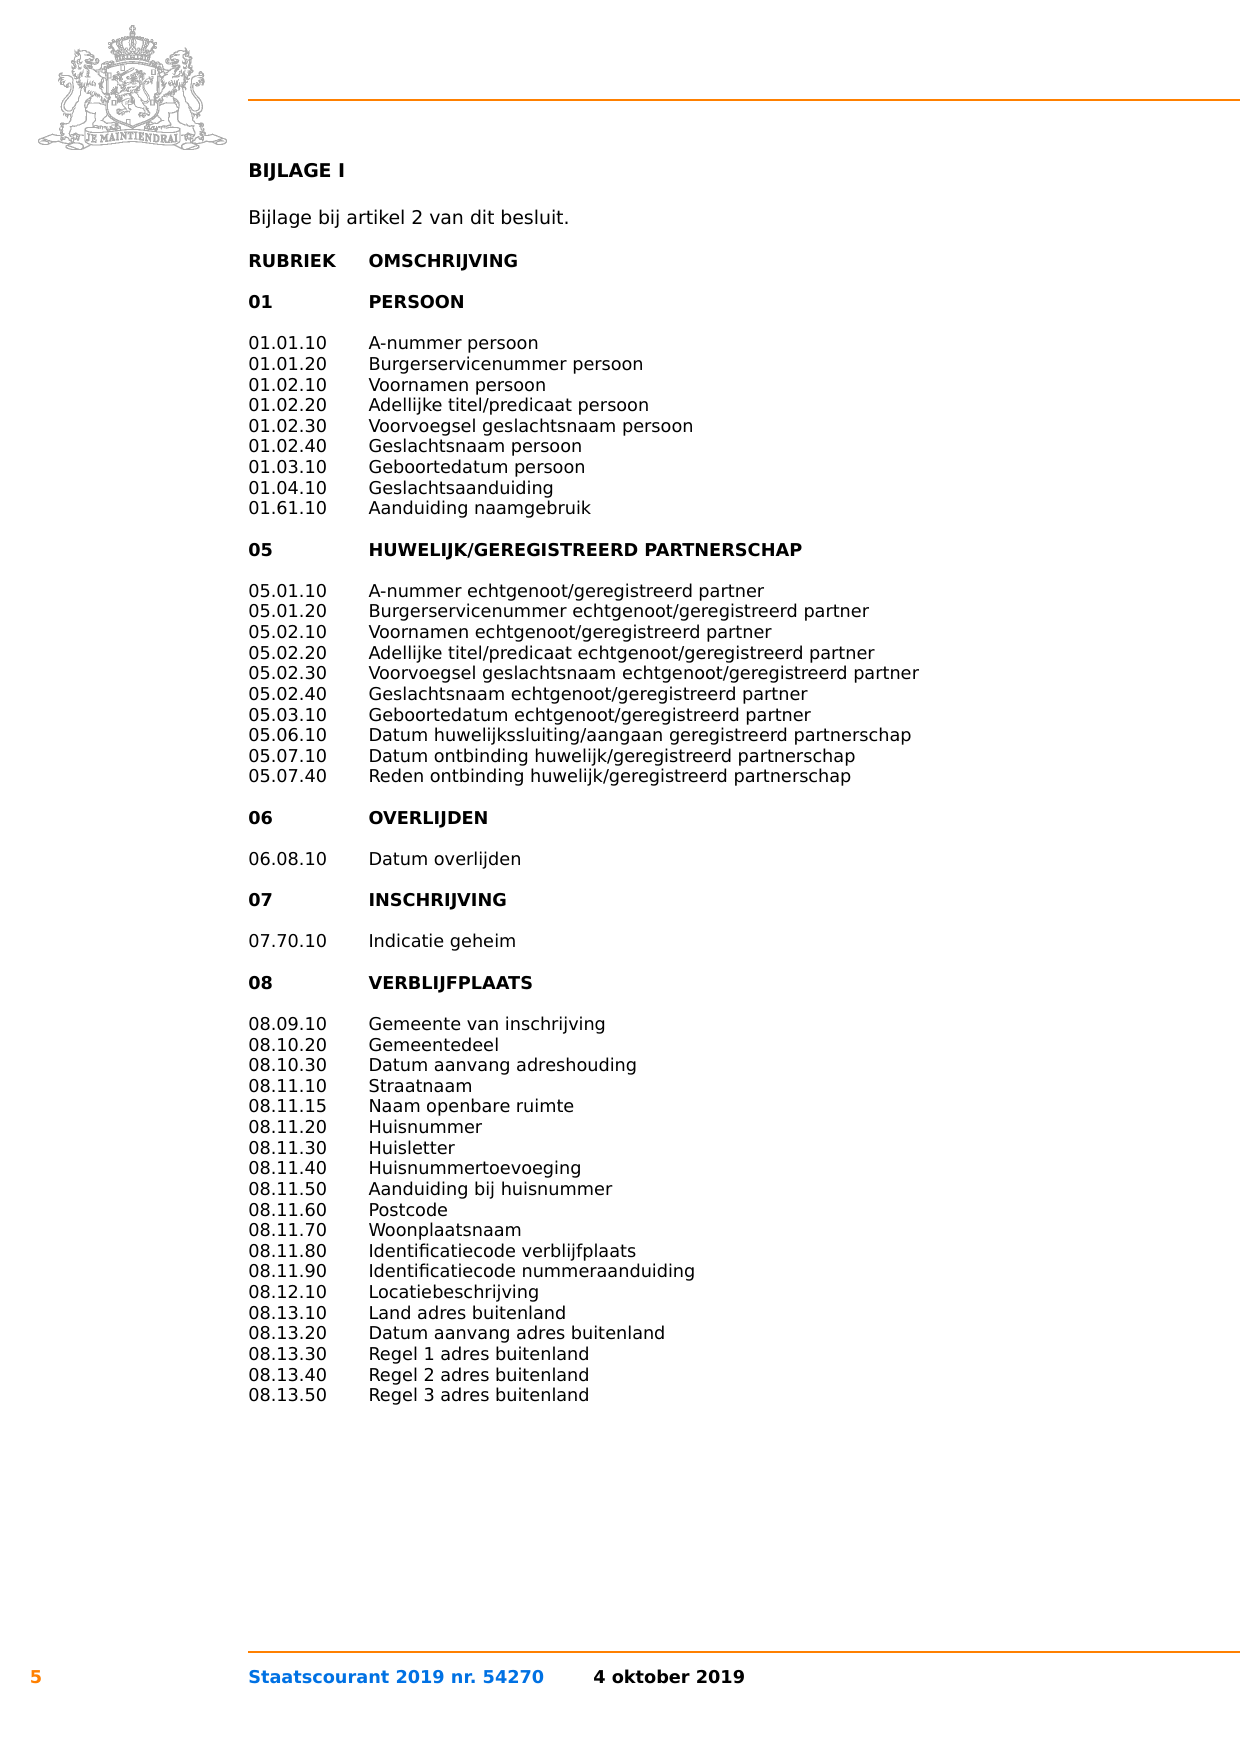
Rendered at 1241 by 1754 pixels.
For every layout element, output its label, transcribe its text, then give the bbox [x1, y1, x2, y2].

table_cell 01.04.10 [248, 478, 362, 498]
table_cell [248, 993, 362, 1014]
table_cell 01.03.10 [248, 457, 362, 478]
table_cell Adellijke titel/predicaat echtgenoot/geregistreerd partner [363, 643, 1163, 663]
table_cell Aanduiding bij huisnummer [363, 1179, 1163, 1199]
table_cell 01.02.20 [248, 395, 362, 416]
table_cell Datum aanvang adres buitenland [363, 1323, 1163, 1344]
table_cell 08.10.20 [248, 1035, 362, 1055]
subtitle BIJLAGE I [248, 160, 1163, 182]
table_cell Datum ontbinding huwelijk/geregistreerd partnerschap [363, 746, 1163, 766]
table_cell Regel 1 adres buitenland [363, 1344, 1163, 1364]
table_cell HUWELIJK/GEREGISTREERD PARTNERSCHAP [363, 540, 1163, 560]
table_cell 08.11.40 [248, 1158, 362, 1179]
table_cell 01.61.10 [248, 498, 362, 519]
table_cell Geslachtsnaam persoon [363, 436, 1163, 457]
table_cell [363, 828, 1163, 849]
table_cell 05.07.40 [248, 766, 362, 787]
table_cell PERSOON [363, 292, 1163, 313]
table_cell Naam openbare ruimte [363, 1096, 1163, 1117]
table_cell [363, 787, 1163, 808]
table_cell 07.70.10 [248, 931, 362, 952]
table_cell 08.11.50 [248, 1179, 362, 1199]
table_cell INSCHRIJVING [363, 890, 1163, 911]
table_cell 08.11.30 [248, 1138, 362, 1158]
table_cell Geslachtsnaam echtgenoot/geregistreerd partner [363, 684, 1163, 704]
table_cell 05 [248, 540, 362, 560]
table_cell [363, 313, 1163, 333]
table_cell [248, 313, 362, 333]
table_cell A-nummer echtgenoot/geregistreerd partner [363, 581, 1163, 601]
table_cell [363, 519, 1163, 539]
table_cell Locatiebeschrijving [363, 1282, 1163, 1303]
table_cell [363, 993, 1163, 1014]
table_cell OVERLIJDEN [363, 808, 1163, 828]
table_cell 08.11.60 [248, 1200, 362, 1220]
table_cell Straatnaam [363, 1076, 1163, 1096]
table_cell A-nummer persoon [363, 333, 1163, 354]
table_cell 08.13.20 [248, 1323, 362, 1344]
table_cell 05.03.10 [248, 705, 362, 725]
table_cell [363, 271, 1163, 292]
table_cell Geslachtsaanduiding [363, 478, 1163, 498]
table_cell Regel 2 adres buitenland [363, 1365, 1163, 1385]
table_cell [248, 560, 362, 581]
table_cell Voornamen echtgenoot/geregistreerd partner [363, 622, 1163, 643]
table_cell Aanduiding naamgebruik [363, 498, 1163, 519]
table_cell 08.13.50 [248, 1385, 362, 1406]
table_cell 01.01.10 [248, 333, 362, 354]
table_cell Burgerservicenummer echtgenoot/geregistreerd partner [363, 601, 1163, 622]
table_cell Datum aanvang adreshouding [363, 1055, 1163, 1076]
table_cell [248, 271, 362, 292]
table_cell [363, 952, 1163, 973]
table_cell 08.11.90 [248, 1261, 362, 1282]
table_cell 07 [248, 890, 362, 911]
table_cell 01 [248, 292, 362, 313]
table_cell Gemeente van inschrijving [363, 1014, 1163, 1034]
table_cell 05.01.20 [248, 601, 362, 622]
table_cell 08.11.20 [248, 1117, 362, 1138]
table_cell Burgerservicenummer persoon [363, 354, 1163, 374]
table_cell 05.01.10 [248, 581, 362, 601]
table_cell 05.02.30 [248, 663, 362, 684]
table_cell 05.07.10 [248, 746, 362, 766]
table_cell 05.06.10 [248, 725, 362, 746]
table_cell Identificatiecode verblijfplaats [363, 1241, 1163, 1261]
table_cell Geboortedatum persoon [363, 457, 1163, 478]
table_cell 01.02.40 [248, 436, 362, 457]
table_cell 08.11.10 [248, 1076, 362, 1096]
table_cell 01.01.20 [248, 354, 362, 374]
table_cell [248, 952, 362, 973]
table_cell Huisnummer [363, 1117, 1163, 1138]
table_cell Datum overlijden [363, 849, 1163, 869]
table_cell Voorvoegsel geslachtsnaam echtgenoot/geregistreerd partner [363, 663, 1163, 684]
table_cell [248, 787, 362, 808]
table_cell 08 [248, 973, 362, 993]
table_cell 05.02.40 [248, 684, 362, 704]
table_cell VERBLIJFPLAATS [363, 973, 1163, 993]
table_cell [363, 870, 1163, 890]
table_cell 08.11.80 [248, 1241, 362, 1261]
table_cell Identificatiecode nummeraanduiding [363, 1261, 1163, 1282]
table_cell 06 [248, 808, 362, 828]
table_cell 08.12.10 [248, 1282, 362, 1303]
table_cell [248, 519, 362, 539]
table_cell Gemeentedeel [363, 1035, 1163, 1055]
table_cell 01.02.30 [248, 416, 362, 436]
table_cell 08.10.30 [248, 1055, 362, 1076]
table_cell Huisletter [363, 1138, 1163, 1158]
table_cell Regel 3 adres buitenland [363, 1385, 1163, 1406]
table_cell Huisnummertoevoeging [363, 1158, 1163, 1179]
table_cell 08.13.40 [248, 1365, 362, 1385]
table_header RUBRIEK [248, 251, 362, 271]
table_cell Datum huwelijkssluiting/aangaan geregistreerd partnerschap [363, 725, 1163, 746]
table_cell Adellijke titel/predicaat persoon [363, 395, 1163, 416]
table_cell Land adres buitenland [363, 1303, 1163, 1323]
table_cell 08.13.10 [248, 1303, 362, 1323]
table_cell [248, 911, 362, 931]
table_cell 05.02.20 [248, 643, 362, 663]
picture [38, 25, 227, 150]
table_cell 08.11.15 [248, 1096, 362, 1117]
table_cell [363, 560, 1163, 581]
table_cell Voorvoegsel geslachtsnaam persoon [363, 416, 1163, 436]
table_cell Woonplaatsnaam [363, 1220, 1163, 1241]
table_cell Voornamen persoon [363, 375, 1163, 395]
table_cell 08.11.70 [248, 1220, 362, 1241]
text Bijlage bij artikel 2 van dit besluit. [248, 207, 1163, 229]
table_cell Postcode [363, 1200, 1163, 1220]
table_cell [248, 828, 362, 849]
table_header OMSCHRIJVING [363, 251, 1163, 271]
table_cell 05.02.10 [248, 622, 362, 643]
table_cell [248, 870, 362, 890]
table_cell Geboortedatum echtgenoot/geregistreerd partner [363, 705, 1163, 725]
table_cell [363, 911, 1163, 931]
table_cell 06.08.10 [248, 849, 362, 869]
table_cell Reden ontbinding huwelijk/geregistreerd partnerschap [363, 766, 1163, 787]
table_cell 01.02.10 [248, 375, 362, 395]
table_cell Indicatie geheim [363, 931, 1163, 952]
table_cell 08.09.10 [248, 1014, 362, 1034]
table_cell 08.13.30 [248, 1344, 362, 1364]
